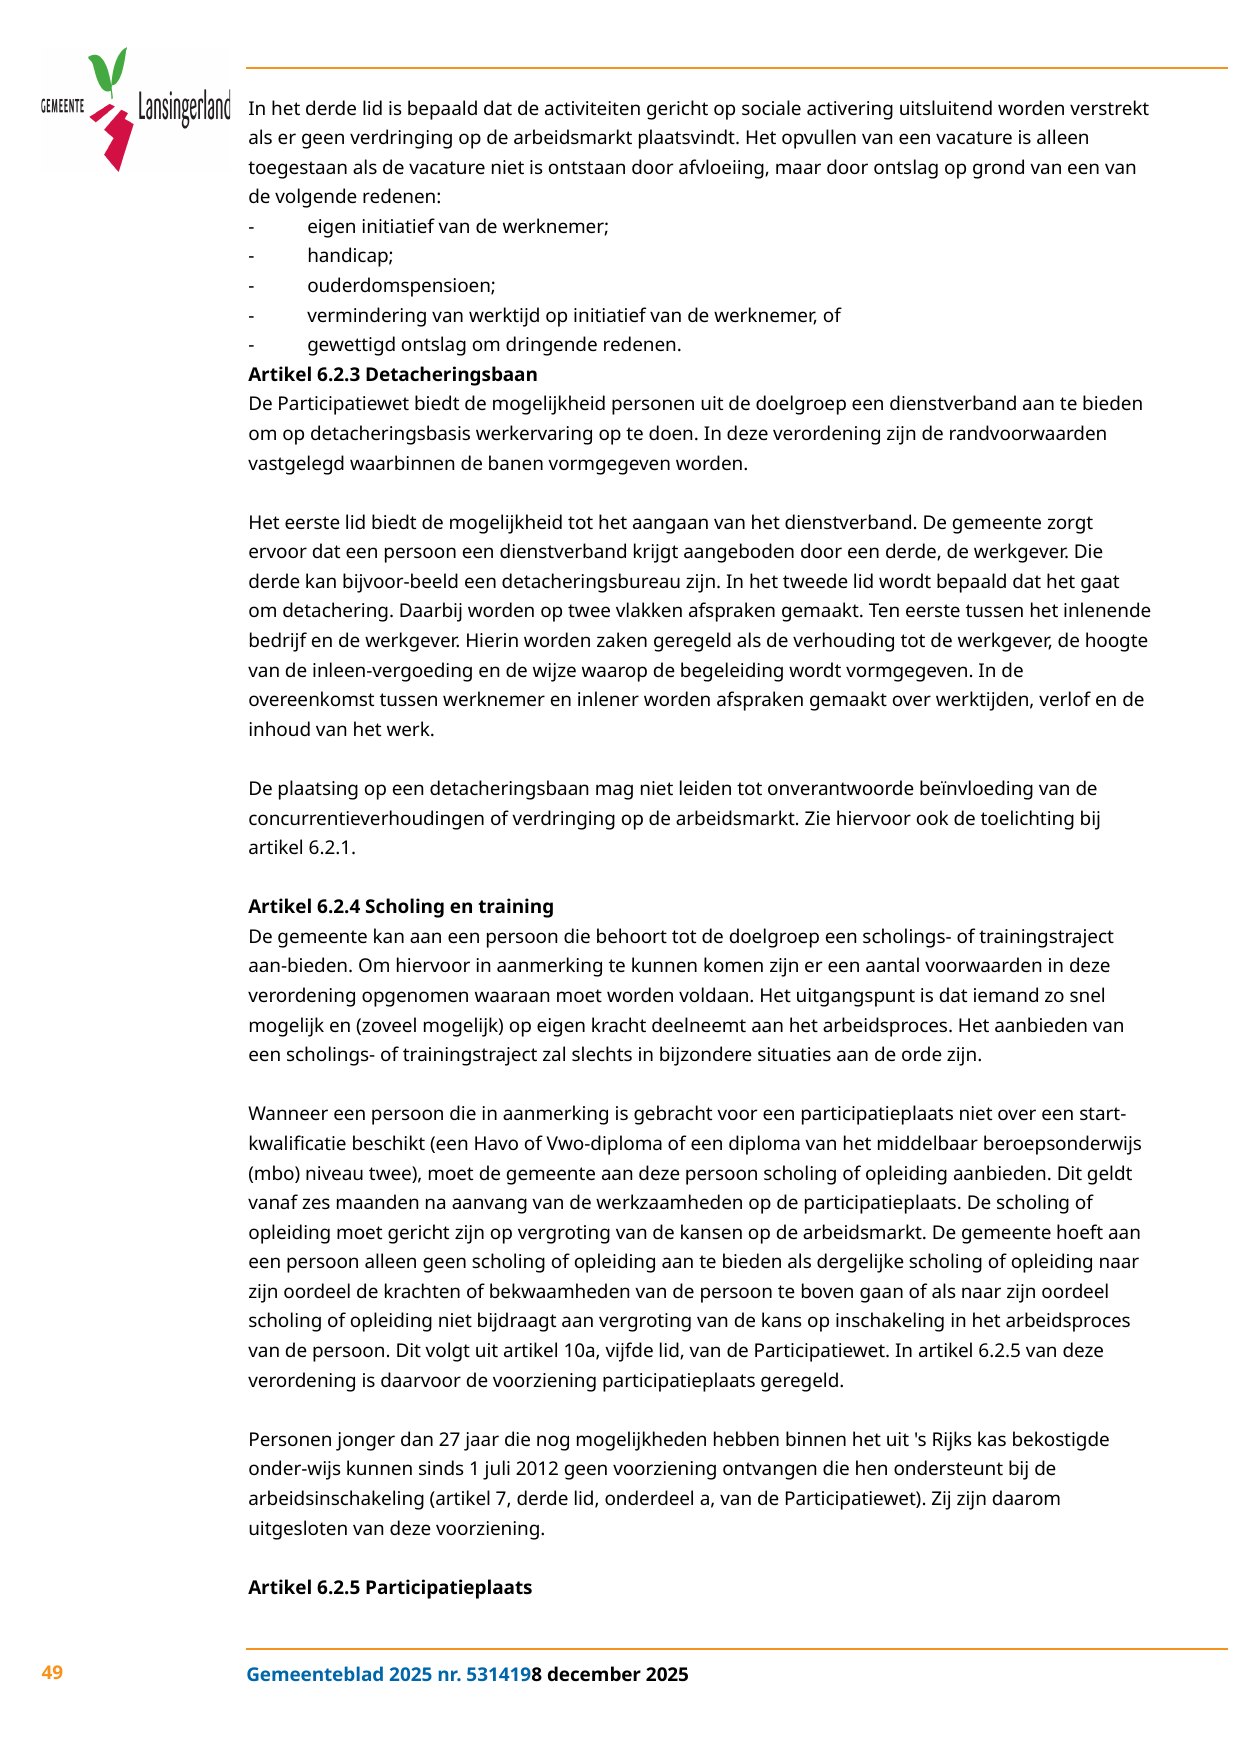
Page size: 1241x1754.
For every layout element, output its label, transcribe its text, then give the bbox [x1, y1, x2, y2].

text Wanneer een persoon die in aanmerking is gebracht voor een participatieplaats niet over een start-kwalificatie beschikt (een Havo of Vwo-diploma of een diploma van het middelbaar beroepsonderwijs (mbo) niveau twee), moet de gemeente aan deze persoon scholing of opleiding aanbieden. Dit geldt vanaf zes maanden na aanvang van de werkzaamheden op de participatieplaats. De scholing of opleiding moet gericht zijn op vergroting van de kansen op de arbeidsmarkt. De gemeente hoeft aan een persoon alleen geen scholing of opleiding aan te bieden als dergelijke scholing of opleiding naar zijn oordeel de krachten of bekwaamheden van de persoon te boven gaan of als naar zijn oordeel scholing of opleiding niet bijdraagt aan vergroting van de kans op inschakeling in het arbeidsproces van de persoon. Dit volgt uit artikel 10a, vijfde lid, van de Participatiewet. In artikel 6.2.5 van deze verordening is daarvoor de voorziening participatieplaats geregeld. [248, 1101, 1152, 1393]
list ouderdomspensioen; [248, 272, 1152, 298]
picture [41, 47, 231, 172]
text Artikel 6.2.5 Participatieplaats [248, 1574, 1152, 1600]
text In het derde lid is bepaald dat de activiteiten gericht op sociale activering uitsluitend worden verstrekt als er geen verdringing op de arbeidsmarkt plaatsvindt. Het opvullen van een vacature is alleen toegestaan als de vacature niet is ontstaan door afvloeiing, maar door ontslag op grond van een van de volgende redenen: [248, 95, 1152, 209]
text Artikel 6.2.3 Detacheringsbaan [248, 361, 1152, 387]
list gewettigd ontslag om dringende redenen. [248, 331, 1152, 357]
text De plaatsing op een detacheringsbaan mag niet leiden tot onverantwoorde beïnvloeding van de concurrentieverhoudingen of verdringing op de arbeidsmarkt. Zie hiervoor ook de toelichting bij artikel 6.2.1. [248, 775, 1152, 860]
list handicap; [248, 243, 1152, 268]
text De gemeente kan aan een persoon die behoort tot de doelgroep een scholings- of trainingstraject aan-bieden. Om hiervoor in aanmerking te kunnen komen zijn er een aantal voorwaarden in deze verordening opgenomen waaraan moet worden voldaan. Het uitgangspunt is dat iemand zo snel mogelijk en (zoveel mogelijk) op eigen kracht deelneemt aan het arbeidsproces. Het aanbieden van een scholings- of trainingstraject zal slechts in bijzondere situaties aan de orde zijn. [248, 923, 1152, 1067]
list vermindering van werktijd op initiatief van de werknemer, of [248, 302, 1152, 328]
text Personen jonger dan 27 jaar die nog mogelijkheden hebben binnen het uit 's Rijks kas bekostigde onder-wijs kunnen sinds 1 juli 2012 geen voorziening ontvangen die hen ondersteunt bij de arbeidsinschakeling (artikel 7, derde lid, onderdeel a, van de Participatiewet). Zij zijn daarom uitgesloten van deze voorziening. [248, 1426, 1152, 1541]
text Het eerste lid biedt de mogelijkheid tot het aangaan van het dienstverband. De gemeente zorgt ervoor dat een persoon een dienstverband krijgt aangeboden door een derde, de werkgever. Die derde kan bijvoor-beeld een detacheringsbureau zijn. In het tweede lid wordt bepaald dat het gaat om detachering. Daarbij worden op twee vlakken afspraken gemaakt. Ten eerste tussen het inlenende bedrijf en de werkgever. Hierin worden zaken geregeld als de verhouding tot de werkgever, de hoogte van de inleen-vergoeding en de wijze waarop de begeleiding wordt vormgegeven. In de overeenkomst tussen werknemer en inlener worden afspraken gemaakt over werktijden, verlof en de inhoud van het werk. [248, 509, 1152, 742]
text Artikel 6.2.4 Scholing en training [248, 893, 1152, 919]
text De Participatiewet biedt de mogelijkheid personen uit de doelgroep een dienstverband aan te bieden om op detacheringsbasis werkervaring op te doen. In deze verordening zijn de randvoorwaarden vastgelegd waarbinnen de banen vormgegeven worden. [248, 391, 1152, 476]
list eigen initiatief van de werknemer; [248, 213, 1152, 239]
